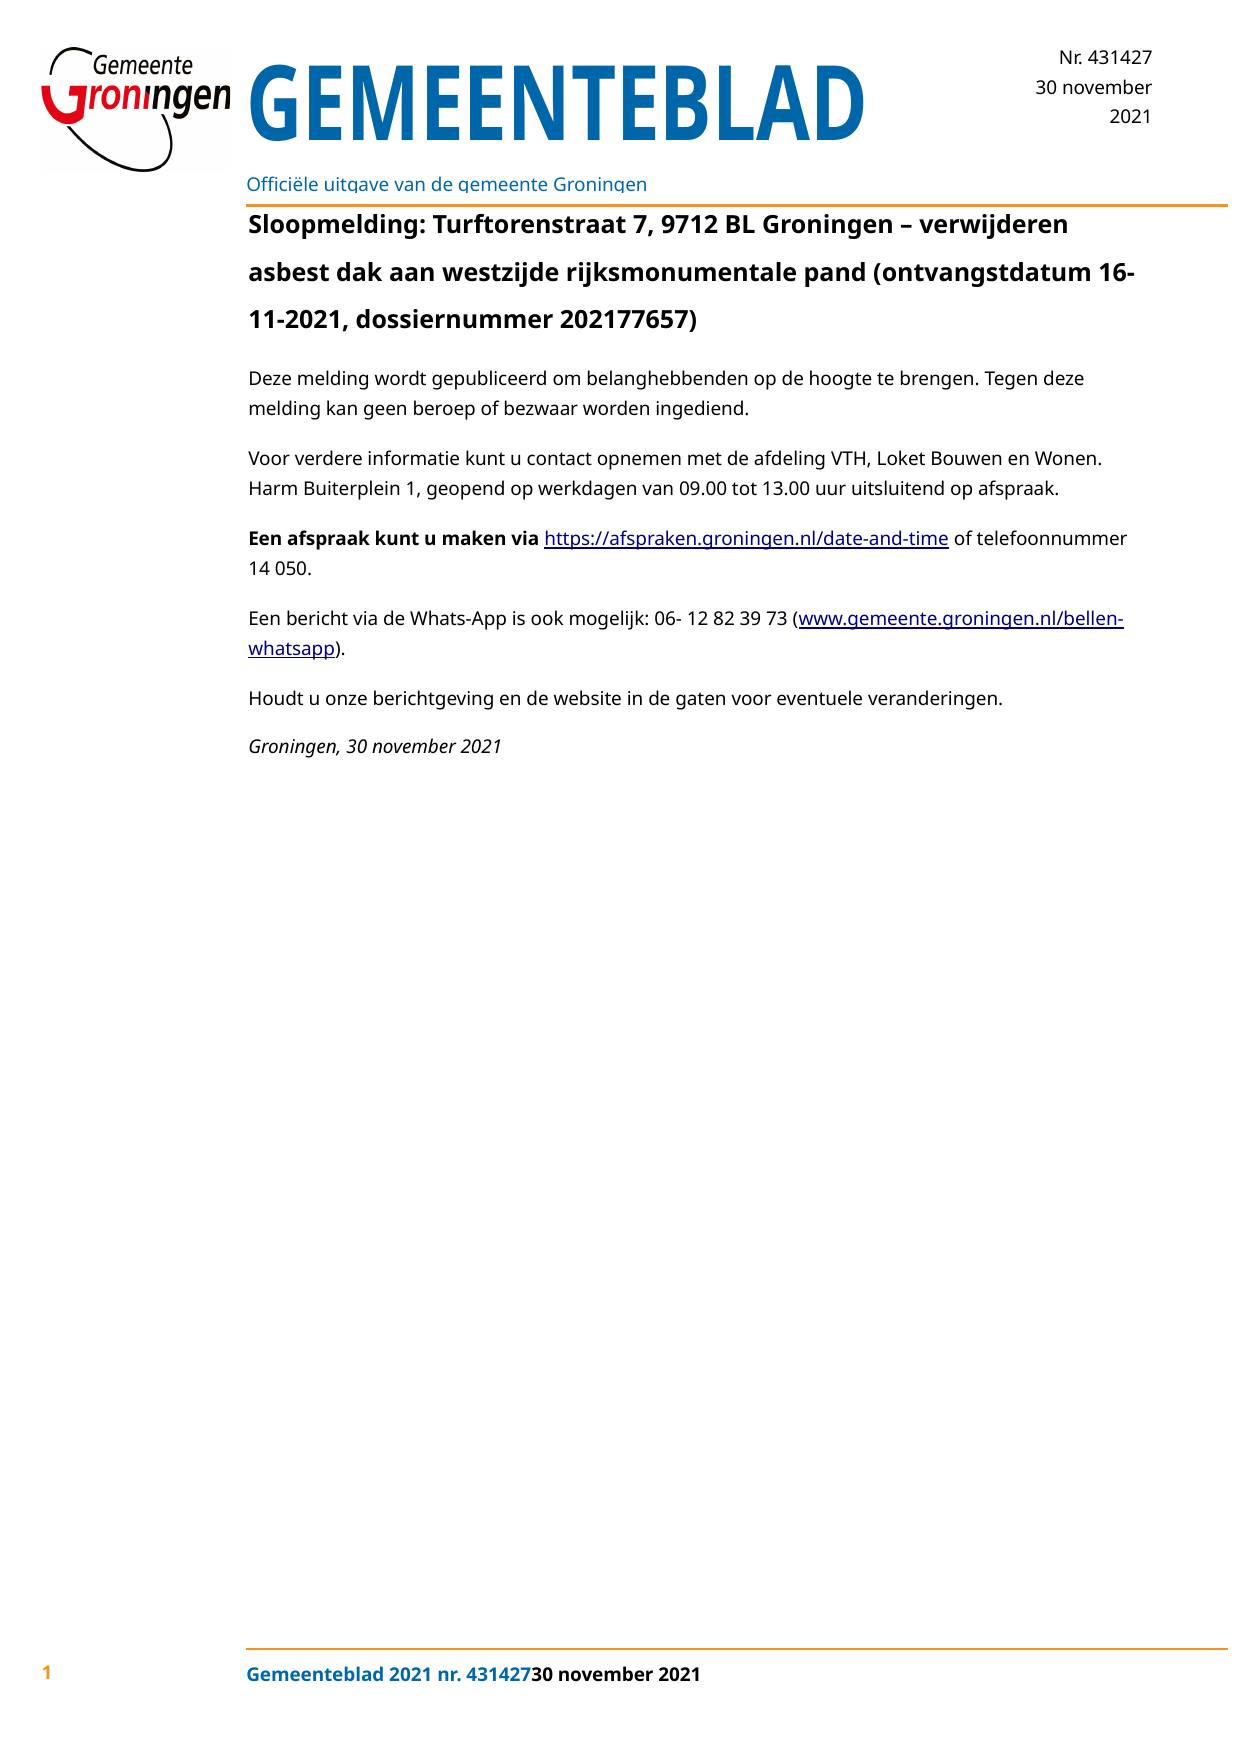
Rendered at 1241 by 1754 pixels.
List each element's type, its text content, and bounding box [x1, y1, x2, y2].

picture [41, 47, 231, 172]
text Voor verdere informatie kunt u contact opnemen met de afdeling VTH, Loket Bouwen en Wonen. Harm Buiterplein 1, geopend op werkdagen van 09.00 tot 13.00 uur uitsluitend op afspraak. [248, 446, 1152, 501]
text Deze melding wordt gepubliceerd om belanghebbenden op de hoogte te brengen. Tegen deze melding kan geen beroep of bezwaar worden ingediend. [248, 366, 1152, 421]
text Houdt u onze berichtgeving en de website in de gaten voor eventuele veranderingen. [248, 686, 1152, 711]
text Sloopmelding: Turftorenstraat 7, 9712 BL Groningen – verwijderen asbest dak aan westzijde rijksmonumentale pand (ontvangstdatum 16-11-2021, dossiernummer 202177657) [248, 207, 1152, 336]
text Groningen, 30 november 2021 [248, 733, 1152, 759]
text Een bericht via de Whats-App is ook mogelijk: 06- 12 82 39 73 (www.gemeente.groningen.nl/bellen-whatsapp). [248, 606, 1152, 661]
text Een afspraak kunt u maken via https://afspraken.groningen.nl/date-and-time of telefoonnummer 14 050. [248, 526, 1152, 581]
